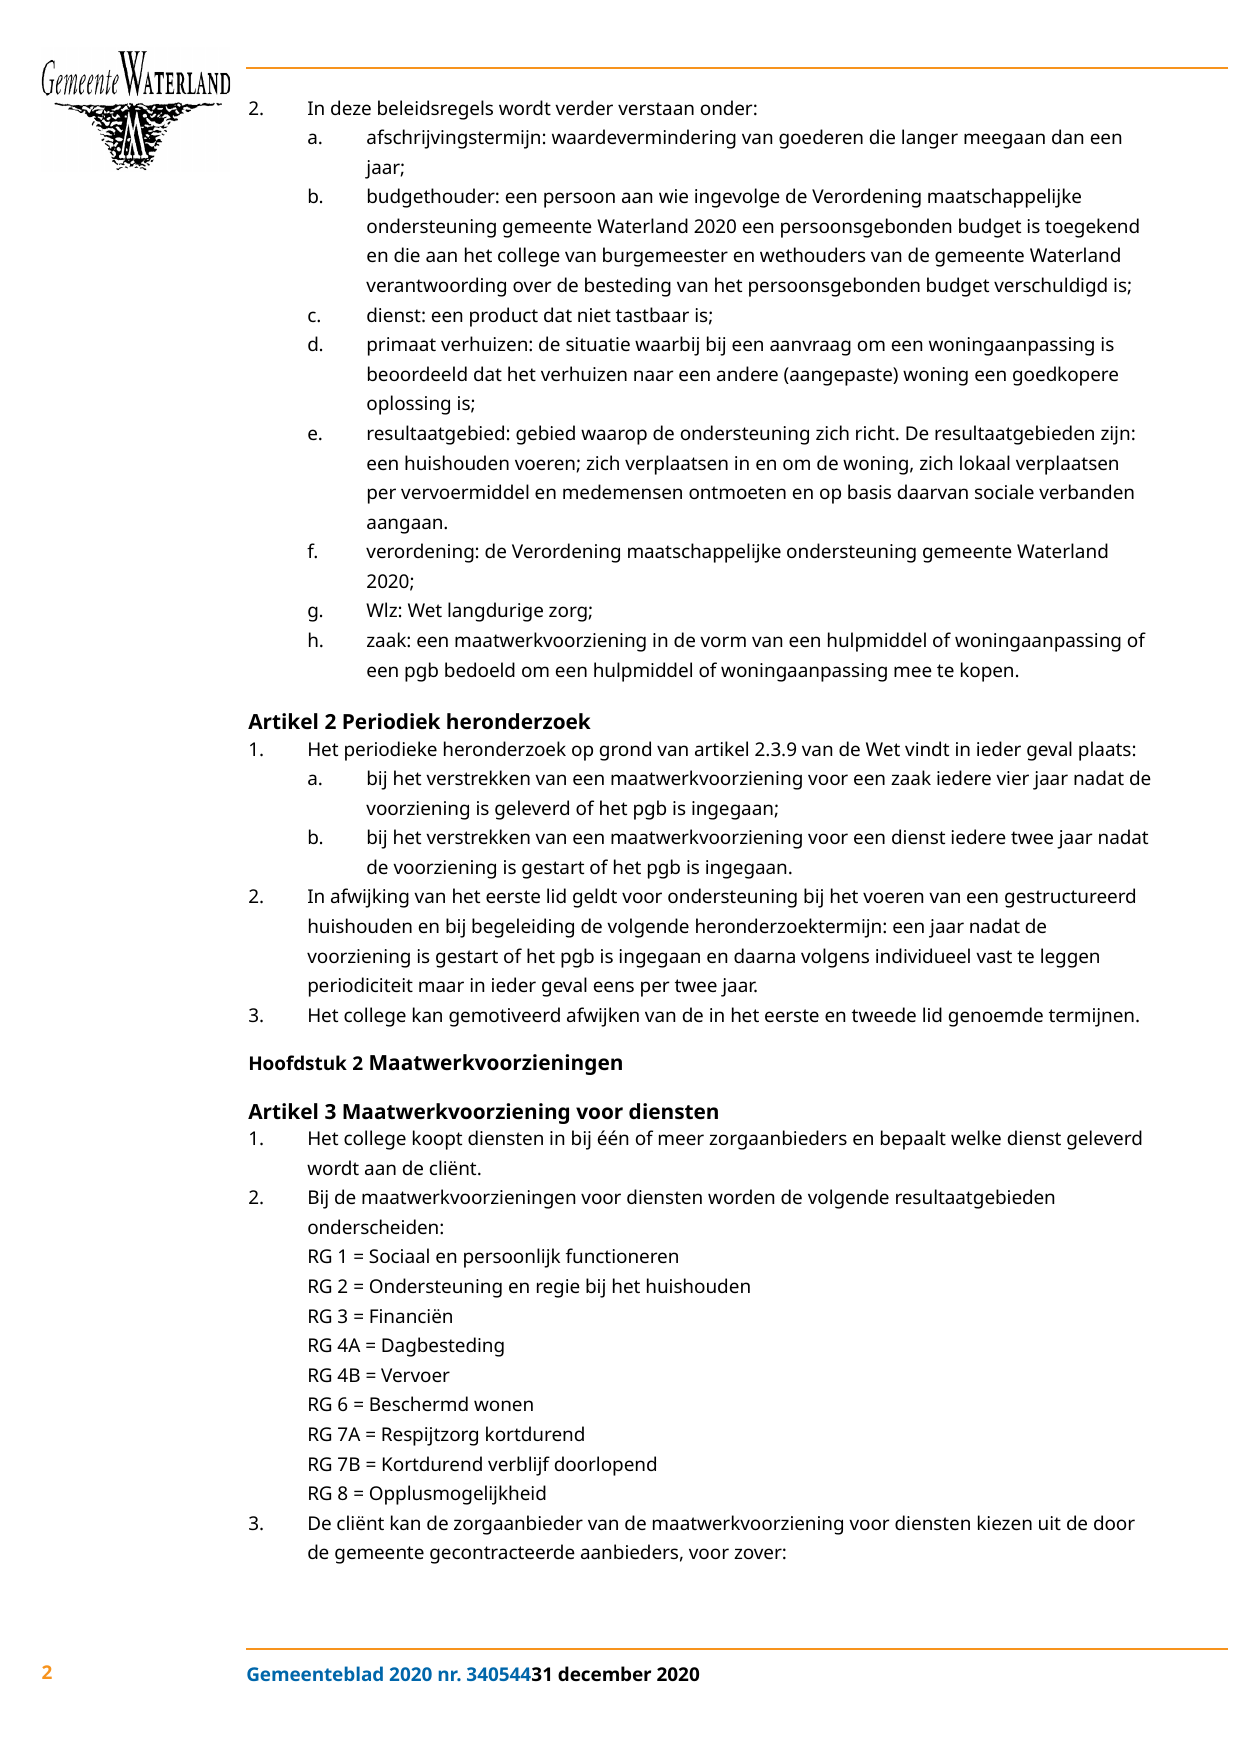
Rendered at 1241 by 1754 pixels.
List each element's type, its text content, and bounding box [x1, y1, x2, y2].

text Hoofdstuk 2 Maatwerkvoorzieningen [248, 1048, 1152, 1076]
list Het college kan gemotiveerd afwijken van de in het eerste en tweede lid genoemde termijnen. [248, 1002, 1152, 1028]
list Bij de maatwerkvoorzieningen voor diensten worden de volgende resultaatgebieden onderscheiden: [248, 1184, 1152, 1240]
list bij het verstrekken van een maatwerkvoorziening voor een zaak iedere vier jaar nadat de voorziening is geleverd of het pgb is ingegaan; [307, 765, 1152, 821]
list RG 2 = Ondersteuning en regie bij het huishouden [248, 1273, 1152, 1299]
list RG 6 = Beschermd wonen [248, 1392, 1152, 1417]
list RG 8 = Opplusmogelijkheid [248, 1480, 1152, 1506]
list RG 1 = Sociaal en persoonlijk functioneren [248, 1244, 1152, 1269]
list In afwijking van het eerste lid geldt voor ondersteuning bij het voeren van een gestructureerd huishouden en bij begeleiding de volgende heronderzoektermijn: een jaar nadat de voorziening is gestart of het pgb is ingegaan en daarna volgens individueel vast te leggen periodiciteit maar in ieder geval eens per twee jaar. [248, 884, 1152, 998]
list afschrijvingstermijn: waardevermindering van goederen die langer meegaan dan een jaar; [307, 124, 1152, 180]
list Wlz: Wet langdurige zorg; [307, 598, 1152, 623]
picture [41, 47, 231, 172]
list bij het verstrekken van een maatwerkvoorziening voor een dienst iedere twee jaar nadat de voorziening is gestart of het pgb is ingegaan. [307, 824, 1152, 880]
list primaat verhuizen: de situatie waarbij bij een aanvraag om een woningaanpassing is beoordeeld dat het verhuizen naar een andere (aangepaste) woning een goedkopere oplossing is; [307, 331, 1152, 416]
list De cliënt kan de zorgaanbieder van de maatwerkvoorziening voor diensten kiezen uit de door de gemeente gecontracteerde aanbieders, voor zover: [248, 1510, 1152, 1565]
text Artikel 2 Periodiek heronderzoek [248, 707, 1152, 736]
list dienst: een product dat niet tastbaar is; [307, 302, 1152, 328]
list RG 3 = Financiën [248, 1303, 1152, 1328]
list RG 4B = Vervoer [248, 1362, 1152, 1388]
list Het college koopt diensten in bij één of meer zorgaanbieders en bepaalt welke dienst geleverd wordt aan de cliënt. [248, 1125, 1152, 1181]
list budgethouder: een persoon aan wie ingevolge de Verordening maatschappelijke ondersteuning gemeente Waterland 2020 een persoonsgebonden budget is toegekend en die aan het college van burgemeester en wethouders van de gemeente Waterland verantwoording over de besteding van het persoonsgebonden budget verschuldigd is; [307, 183, 1152, 298]
list RG 4A = Dagbesteding [248, 1332, 1152, 1358]
text Artikel 3 Maatwerkvoorziening voor diensten [248, 1097, 1152, 1125]
list RG 7A = Respijtzorg kortdurend [248, 1421, 1152, 1447]
list RG 7B = Kortdurend verblijf doorlopend [248, 1451, 1152, 1476]
list resultaatgebied: gebied waarop de ondersteuning zich richt. De resultaatgebieden zijn: een huishouden voeren; zich verplaatsen in en om de woning, zich lokaal verplaatsen per vervoermiddel en medemensen ontmoeten en op basis daarvan sociale verbanden aangaan. [307, 420, 1152, 535]
list In deze beleidsregels wordt verder verstaan onder: [248, 95, 1152, 121]
list zaak: een maatwerkvoorziening in de vorm van een hulpmiddel of woningaanpassing of een pgb bedoeld om een hulpmiddel of woningaanpassing mee te kopen. [307, 627, 1152, 683]
list Het periodieke heronderzoek op grond van artikel 2.3.9 van de Wet vindt in ieder geval plaats: [248, 736, 1152, 761]
list verordening: de Verordening maatschappelijke ondersteuning gemeente Waterland 2020; [307, 538, 1152, 594]
